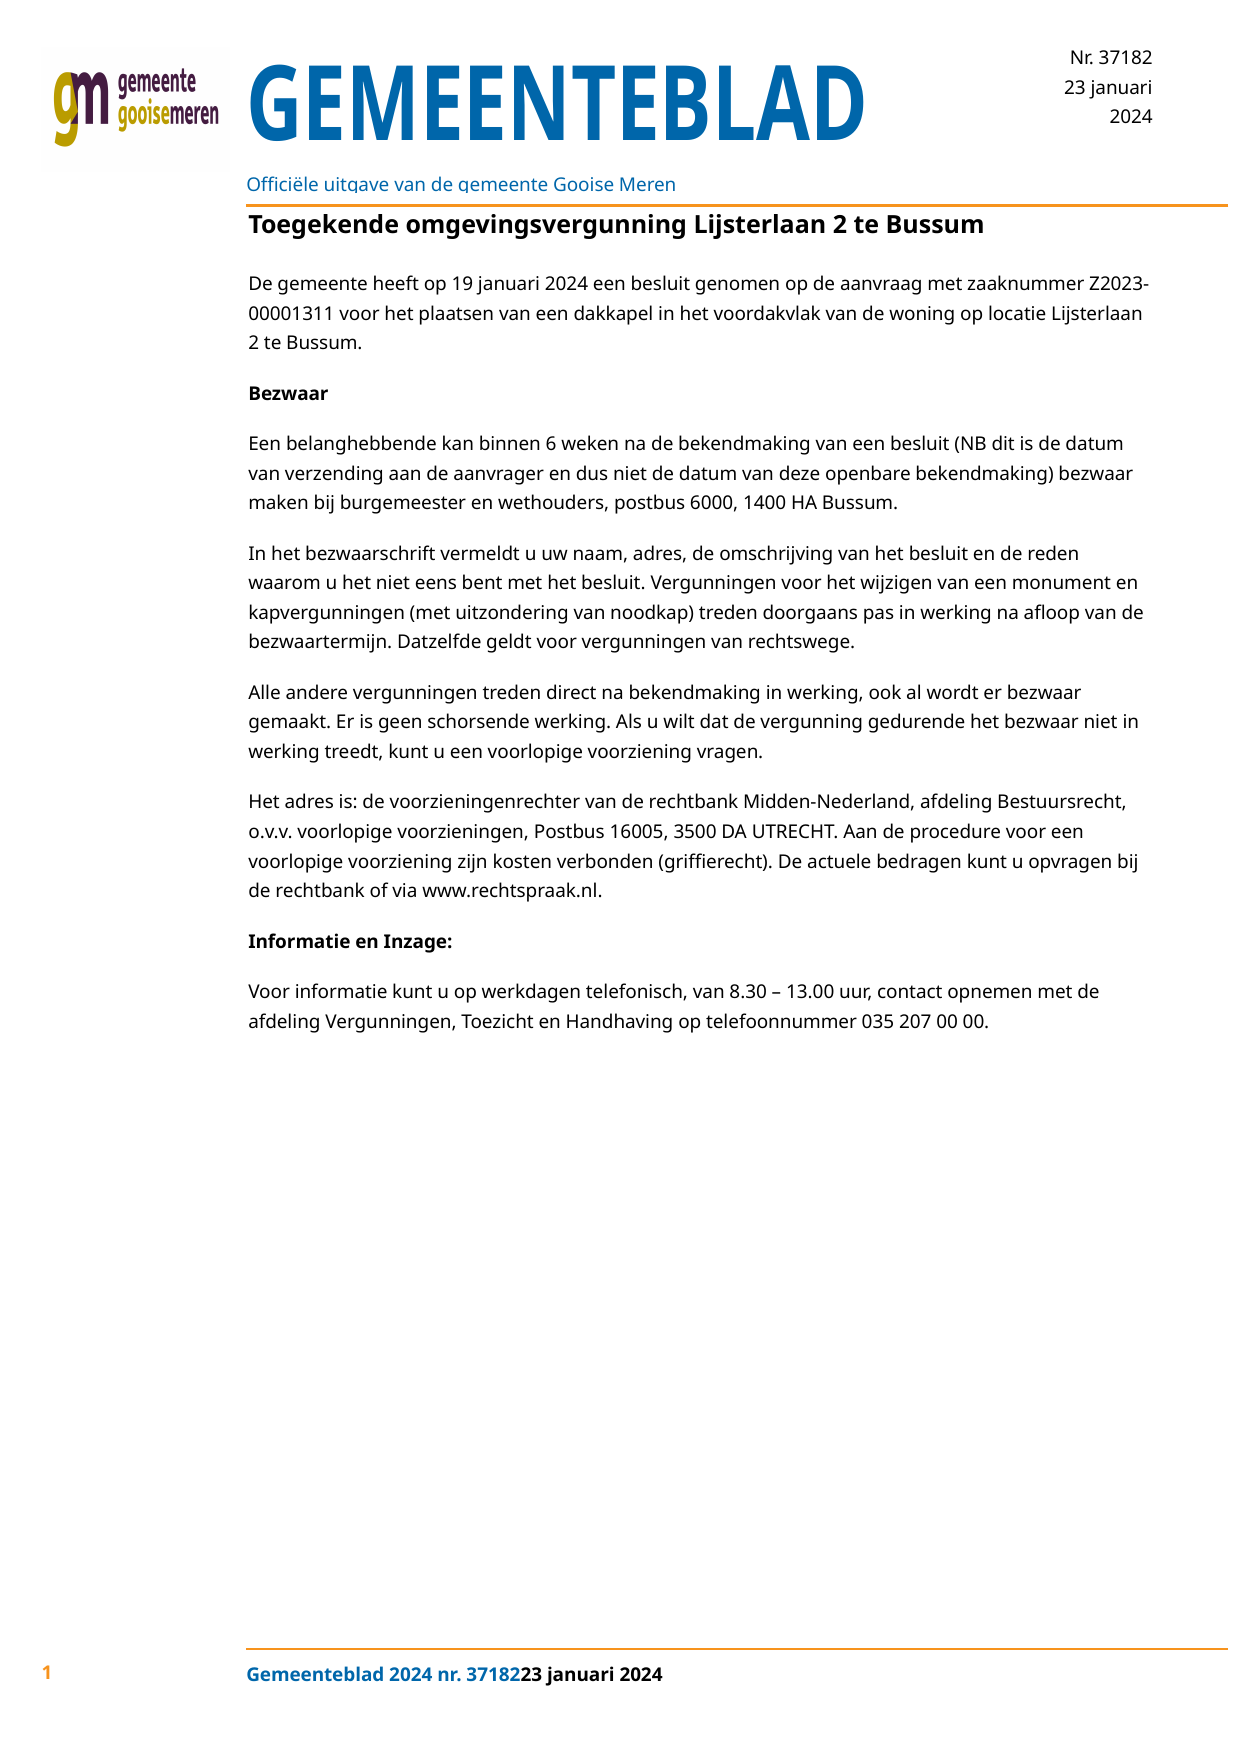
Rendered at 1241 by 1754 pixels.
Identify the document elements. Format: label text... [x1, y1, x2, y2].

text De gemeente heeft op 19 januari 2024 een besluit genomen op de aanvraag met zaaknummer Z2023-00001311 voor het plaatsen van een dakkapel in het voordakvlak van de woning op locatie Lijsterlaan 2 te Bussum. [248, 270, 1152, 355]
text In het bezwaarschrift vermeldt u uw naam, adres, de omschrijving van het besluit en de reden waarom u het niet eens bent met het besluit. Vergunningen voor het wijzigen van een monument en kapvergunningen (met uitzondering van noodkap) treden doorgaans pas in werking na afloop van de bezwaartermijn. Datzelfde geldt voor vergunningen van rechtswege. [248, 540, 1152, 654]
text Informatie en Inzage: [248, 928, 1152, 953]
text Het adres is: de voorzieningenrechter van de rechtbank Midden-Nederland, afdeling Bestuursrecht, o.v.v. voorlopige voorzieningen, Postbus 16005, 3500 DA UTRECHT. Aan de procedure voor een voorlopige voorziening zijn kosten verbonden (griffierecht). De actuele bedragen kunt u opvragen bij de rechtbank of via www.rechtspraak.nl. [248, 789, 1152, 903]
text Voor informatie kunt u op werkdagen telefonisch, van 8.30 – 13.00 uur, contact opnemen met de afdeling Vergunningen, Toezicht en Handhaving op telefoonnummer 035 207 00 00. [248, 978, 1152, 1033]
text Een belanghebbende kan binnen 6 weken na de bekendmaking van een besluit (NB dit is de datum van verzending aan de aanvrager en dus niet de datum van deze openbare bekendmaking) bezwaar maken bij burgemeester en wethouders, postbus 6000, 1400 HA Bussum. [248, 430, 1152, 515]
text Alle andere vergunningen treden direct na bekendmaking in werking, ook al wordt er bezwaar gemaakt. Er is geen schorsende werking. Als u wilt dat de vergunning gedurende het bezwaar niet in werking treedt, kunt u een voorlopige voorziening vragen. [248, 679, 1152, 764]
text Toegekende omgevingsvergunning Lijsterlaan 2 te Bussum [248, 207, 1152, 241]
text Bezwaar [248, 380, 1152, 406]
picture [41, 47, 231, 172]
